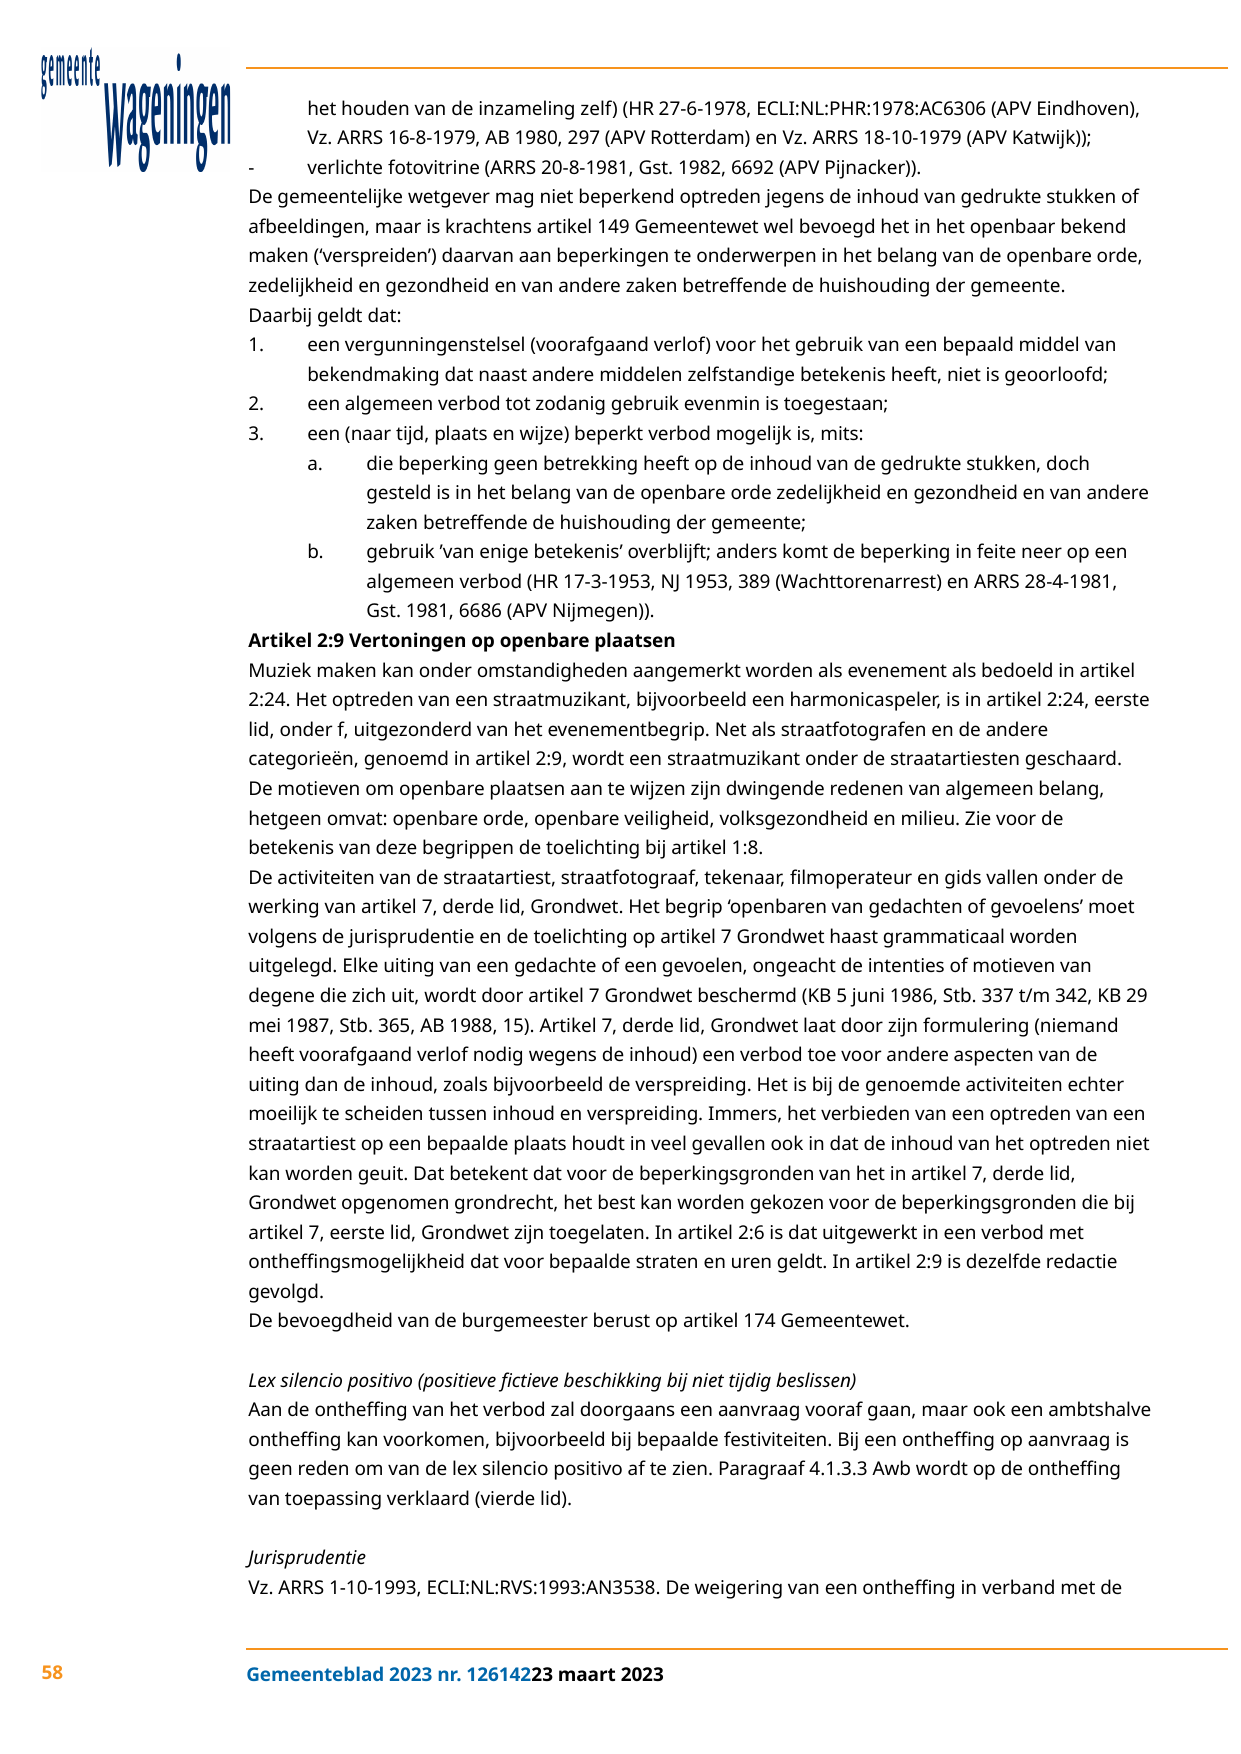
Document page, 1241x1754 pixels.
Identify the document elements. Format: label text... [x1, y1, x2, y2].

text Vz. ARRS 1-10-1993, ECLI:NL:RVS:1993:AN3538. De weigering van een ontheffing in verband met de [248, 1574, 1152, 1600]
list die beperking geen betrekking heeft op de inhoud van de gedrukte stukken, doch gesteld is in het belang van de openbare orde zedelijkheid en gezondheid en van andere zaken betreffende de huishouding der gemeente; [307, 450, 1152, 535]
picture [41, 47, 231, 172]
text De activiteiten van de straatartiest, straatfotograaf, tekenaar, filmoperateur en gids vallen onder de werking van artikel 7, derde lid, Grondwet. Het begrip ‘openbaren van gedachten of gevoelens’ moet volgens de jurisprudentie en de toelichting op artikel 7 Grondwet haast grammaticaal worden uitgelegd. Elke uiting van een gedachte of een gevoelen, ongeacht de intenties of motieven van degene die zich uit, wordt door artikel 7 Grondwet beschermd (KB 5 juni 1986, Stb. 337 t/m 342, KB 29 mei 1987, Stb. 365, AB 1988, 15). Artikel 7, derde lid, Grondwet laat door zijn formulering (niemand heeft voorafgaand verlof nodig wegens de inhoud) een verbod toe voor andere aspecten van de uiting dan de inhoud, zoals bijvoorbeeld de verspreiding. Het is bij de genoemde activiteiten echter moeilijk te scheiden tussen inhoud en verspreiding. Immers, het verbieden van een optreden van een straatartiest op een bepaalde plaats houdt in veel gevallen ook in dat de inhoud van het optreden niet kan worden geuit. Dat betekent dat voor de beperkingsgronden van het in artikel 7, derde lid, Grondwet opgenomen grondrecht, het best kan worden gekozen voor de beperkingsgronden die bij artikel 7, eerste lid, Grondwet zijn toegelaten. In artikel 2:6 is dat uitgewerkt in een verbod met ontheffingsmogelijkheid dat voor bepaalde straten en uren geldt. In artikel 2:9 is dezelfde redactie gevolgd. [248, 864, 1152, 1304]
text De gemeentelijke wetgever mag niet beperkend optreden jegens de inhoud van gedrukte stukken of afbeeldingen, maar is krachtens artikel 149 Gemeentewet wel bevoegd het in het openbaar bekend maken (‘verspreiden’) daarvan aan beperkingen te onderwerpen in het belang van de openbare orde, zedelijkheid en gezondheid en van andere zaken betreffende de huishouding der gemeente. [248, 183, 1152, 298]
list het houden van de inzameling zelf) (HR 27-6-1978, ECLI:NL:PHR:1978:AC6306 (APV Eindhoven), Vz. ARRS 16-8-1979, AB 1980, 297 (APV Rotterdam) en Vz. ARRS 18-10-1979 (APV Katwijk)); [248, 95, 1152, 150]
text Daarbij geldt dat: [248, 302, 1152, 328]
list verlichte fotovitrine (ARRS 20-8-1981, Gst. 1982, 6692 (APV Pijnacker)). [248, 154, 1152, 180]
text De motieven om openbare plaatsen aan te wijzen zijn dwingende redenen van algemeen belang, hetgeen omvat: openbare orde, openbare veiligheid, volksgezondheid en milieu. Zie voor de betekenis van deze begrippen de toelichting bij artikel 1:8. [248, 775, 1152, 860]
text Jurisprudentie [248, 1544, 1152, 1570]
text Lex silencio positivo (positieve fictieve beschikking bij niet tijdig beslissen) [248, 1367, 1152, 1393]
list een (naar tijd, plaats en wijze) beperkt verbod mogelijk is, mits: [248, 420, 1152, 446]
text Muziek maken kan onder omstandigheden aangemerkt worden als evenement als bedoeld in artikel 2:24. Het optreden van een straatmuzikant, bijvoorbeeld een harmonicaspeler, is in artikel 2:24, eerste lid, onder f, uitgezonderd van het evenementbegrip. Net als straatfotografen en de andere categorieën, genoemd in artikel 2:9, wordt een straatmuzikant onder de straatartiesten geschaard. [248, 657, 1152, 771]
text De bevoegdheid van de burgemeester berust op artikel 174 Gemeentewet. [248, 1308, 1152, 1333]
text Artikel 2:9 Vertoningen op openbare plaatsen [248, 627, 1152, 653]
list gebruik ’van enige betekenis’ overblijft; anders komt de beperking in feite neer op een algemeen verbod (HR 17-3-1953, NJ 1953, 389 (Wachttorenarrest) en ARRS 28-4-1981, Gst. 1981, 6686 (APV Nijmegen)). [307, 538, 1152, 623]
list een algemeen verbod tot zodanig gebruik evenmin is toegestaan; [248, 391, 1152, 416]
text Aan de ontheffing van het verbod zal doorgaans een aanvraag vooraf gaan, maar ook een ambtshalve ontheffing kan voorkomen, bijvoorbeeld bij bepaalde festiviteiten. Bij een ontheffing op aanvraag is geen reden om van de lex silencio positivo af te zien. Paragraaf 4.1.3.3 Awb wordt op de ontheffing van toepassing verklaard (vierde lid). [248, 1396, 1152, 1511]
list een vergunningenstelsel (voorafgaand verlof) voor het gebruik van een bepaald middel van bekendmaking dat naast andere middelen zelfstandige betekenis heeft, niet is geoorloofd; [248, 331, 1152, 387]
